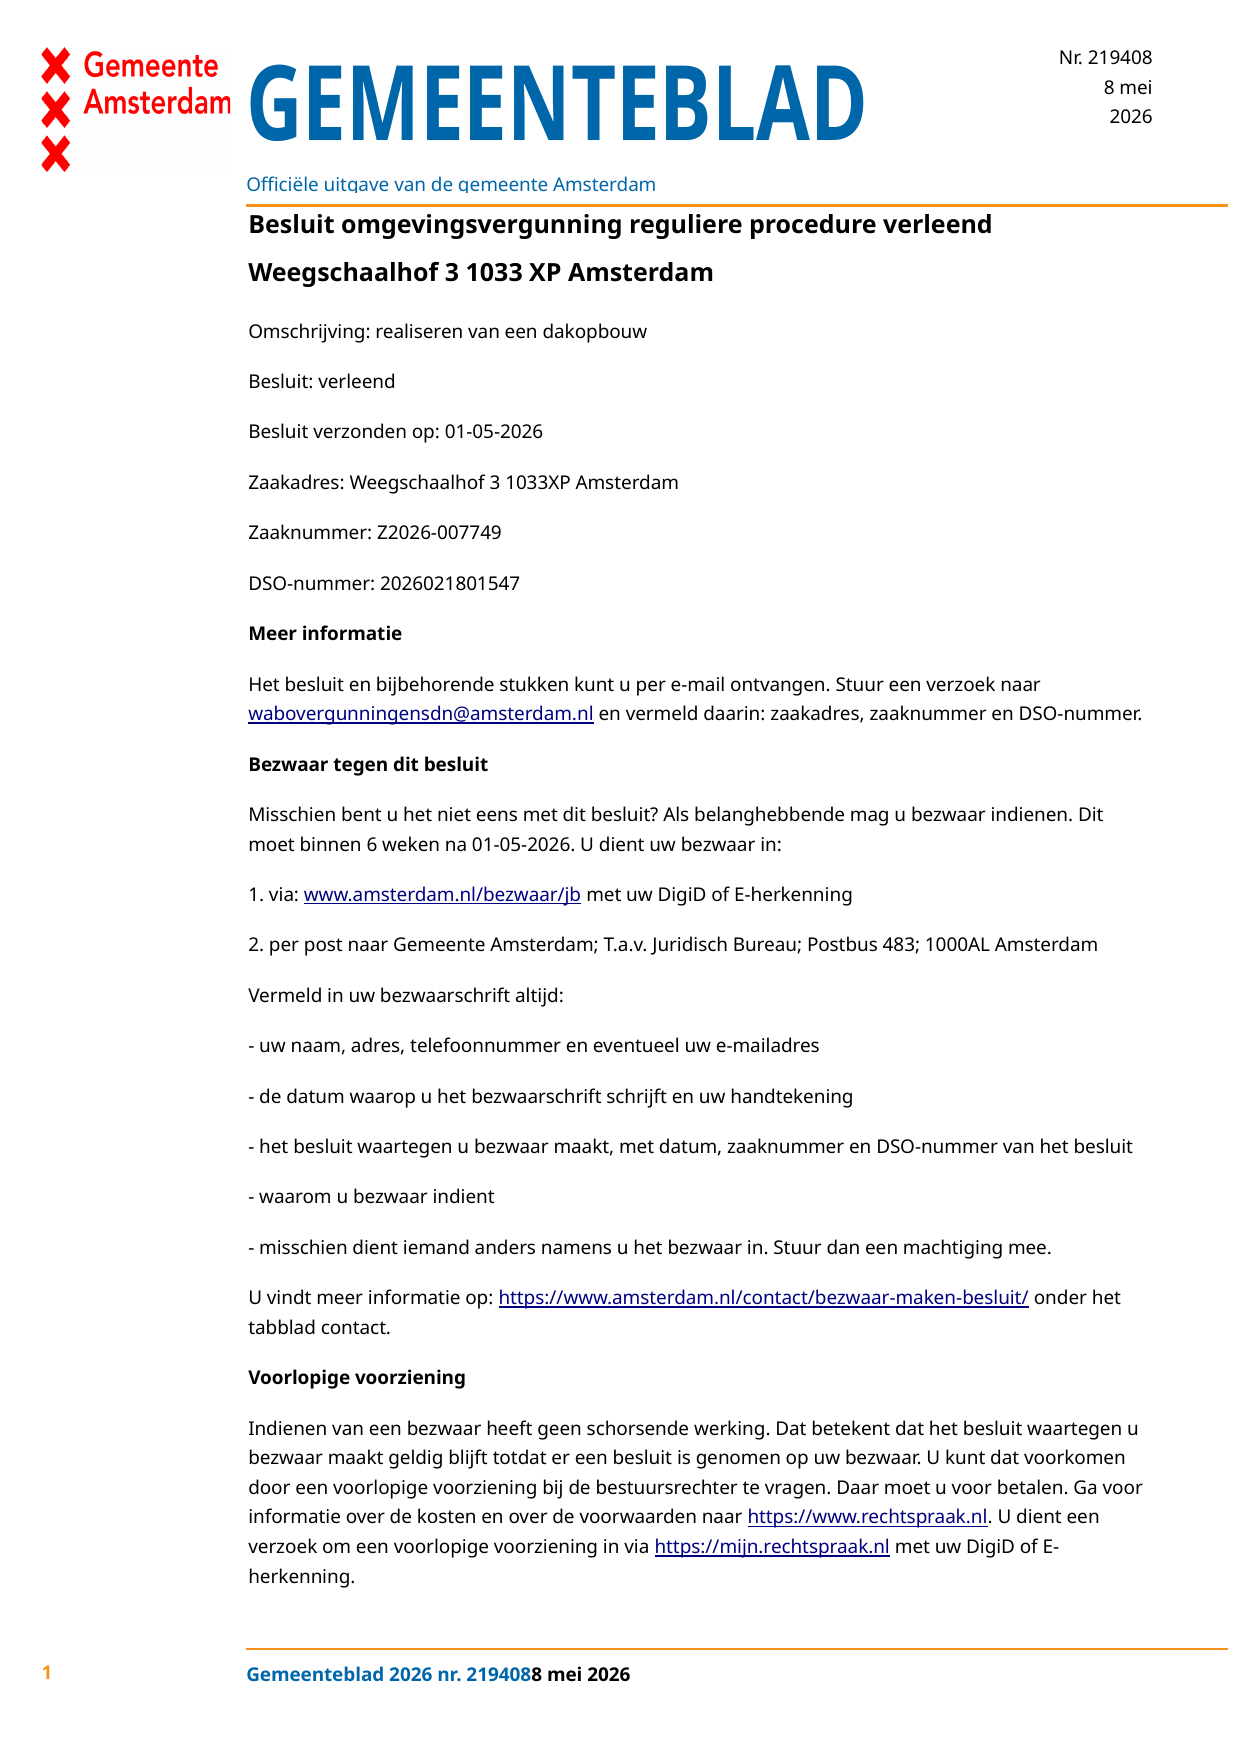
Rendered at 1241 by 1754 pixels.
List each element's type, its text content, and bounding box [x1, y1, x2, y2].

text Misschien bent u het niet eens met dit besluit? Als belanghebbende mag u bezwaar indienen. Dit moet binnen 6 weken na 01-05-2026. U dient uw bezwaar in: [248, 801, 1152, 857]
text Omschrijving: realiseren van een dakopbouw [248, 318, 1152, 344]
text Het besluit en bijbehorende stukken kunt u per e-mail ontvangen. Stuur een verzoek naar wabovergunningensdn@amsterdam.nl en vermeld daarin: zaakadres, zaaknummer en DSO-nummer. [248, 671, 1152, 726]
text Zaaknummer: Z2026-007749 [248, 519, 1152, 545]
text Besluit: verleend [248, 368, 1152, 394]
text - uw naam, adres, telefoonnummer en eventueel uw e-mailadres [248, 1032, 1152, 1058]
text Voorlopige voorziening [248, 1364, 1152, 1390]
text Indienen van een bezwaar heeft geen schorsende werking. Dat betekent dat het besluit waartegen u bezwaar maakt geldig blijft totdat er een besluit is genomen op uw bezwaar. U kunt dat voorkomen door een voorlopige voorziening bij de bestuursrechter te vragen. Daar moet u voor betalen. Ga voor informatie over de kosten en over de voorwaarden naar https://www.rechtspraak.nl. U dient een verzoek om een voorlopige voorziening in via https://mijn.rechtspraak.nl met uw DigiD of E-herkenning. [248, 1415, 1152, 1589]
text - de datum waarop u het bezwaarschrift schrijft en uw handtekening [248, 1083, 1152, 1109]
text Zaakadres: Weegschaalhof 3 1033XP Amsterdam [248, 469, 1152, 495]
text Meer informatie [248, 620, 1152, 646]
text - waarom u bezwaar indient [248, 1184, 1152, 1209]
text 2. per post naar Gemeente Amsterdam; T.a.v. Juridisch Bureau; Postbus 483; 1000AL Amsterdam [248, 932, 1152, 957]
text - het besluit waartegen u bezwaar maakt, met datum, zaaknummer en DSO-nummer van het besluit [248, 1133, 1152, 1159]
text DSO-nummer: 2026021801547 [248, 570, 1152, 596]
text Besluit verzonden op: 01-05-2026 [248, 419, 1152, 444]
text 1. via: www.amsterdam.nl/bezwaar/jb met uw DigiD of E-herkenning [248, 881, 1152, 907]
text Besluit omgevingsvergunning reguliere procedure verleend Weegschaalhof 3 1033 XP Amsterdam [248, 207, 1152, 288]
picture [41, 47, 231, 172]
text Bezwaar tegen dit besluit [248, 751, 1152, 777]
text - misschien dient iemand anders namens u het bezwaar in. Stuur dan een machtiging mee. [248, 1234, 1152, 1260]
text Vermeld in uw bezwaarschrift altijd: [248, 982, 1152, 1008]
text U vindt meer informatie op: https://www.amsterdam.nl/contact/bezwaar-maken-besluit/ onder het tabblad contact. [248, 1284, 1152, 1340]
